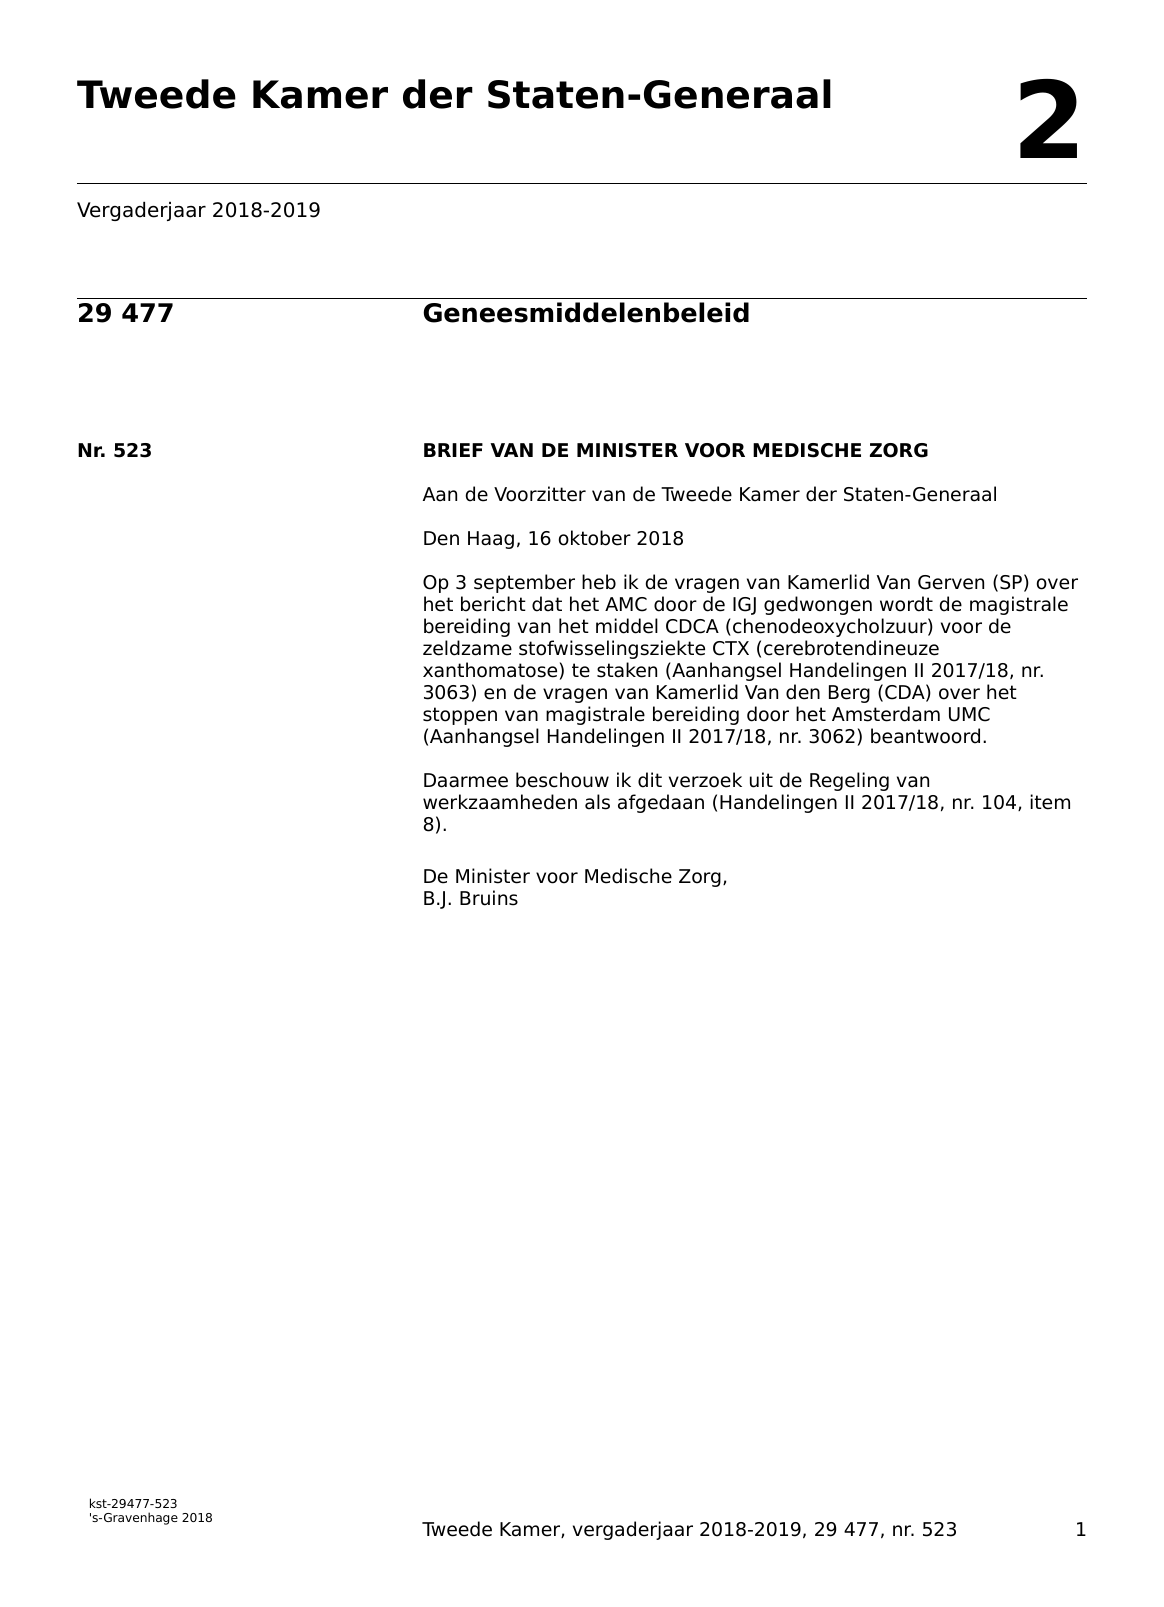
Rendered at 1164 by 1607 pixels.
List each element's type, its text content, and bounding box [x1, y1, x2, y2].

text De Minister voor Medische Zorg, B.J. Bruins [422, 866, 1087, 910]
text Den Haag, 16 oktober 2018 [422, 528, 1087, 550]
text kst-29477-523 [88, 1497, 323, 1511]
subtitle Nr. 523 BRIEF VAN DE MINISTER VOOR MEDISCHE ZORG [77, 440, 1087, 462]
text Daarmee beschouw ik dit verzoek uit de Regeling van werkzaamheden als afgedaan (Handelingen II 2017/18, nr. 104, item 8). [422, 770, 1087, 836]
subtitle 29 477 Geneesmiddelenbeleid [77, 299, 1087, 329]
text Aan de Voorzitter van de Tweede Kamer der Staten-Generaal [422, 484, 1087, 506]
table_header 2 [886, 59, 1087, 183]
table_header Tweede Kamer der Staten-Generaal [77, 59, 886, 183]
text 's-Gravenhage 2018 [88, 1511, 323, 1525]
table_cell Vergaderjaar 2018-2019 [77, 184, 1087, 298]
text Op 3 september heb ik de vragen van Kamerlid Van Gerven (SP) over het bericht dat het AMC door de IGJ gedwongen wordt de magistrale bereiding van het middel CDCA (chenodeoxycholzuur) voor de zeldzame stofwisselingsziekte CTX (cerebrotendineuze xanthomatose) te staken (Aanhangsel Handelingen II 2017/18, nr. 3063) en de vragen van Kamerlid Van den Berg (CDA) over het stoppen van magistrale bereiding door het Amsterdam UMC (Aanhangsel Handelingen II 2017/18, nr. 3062) beantwoord. [422, 572, 1087, 748]
